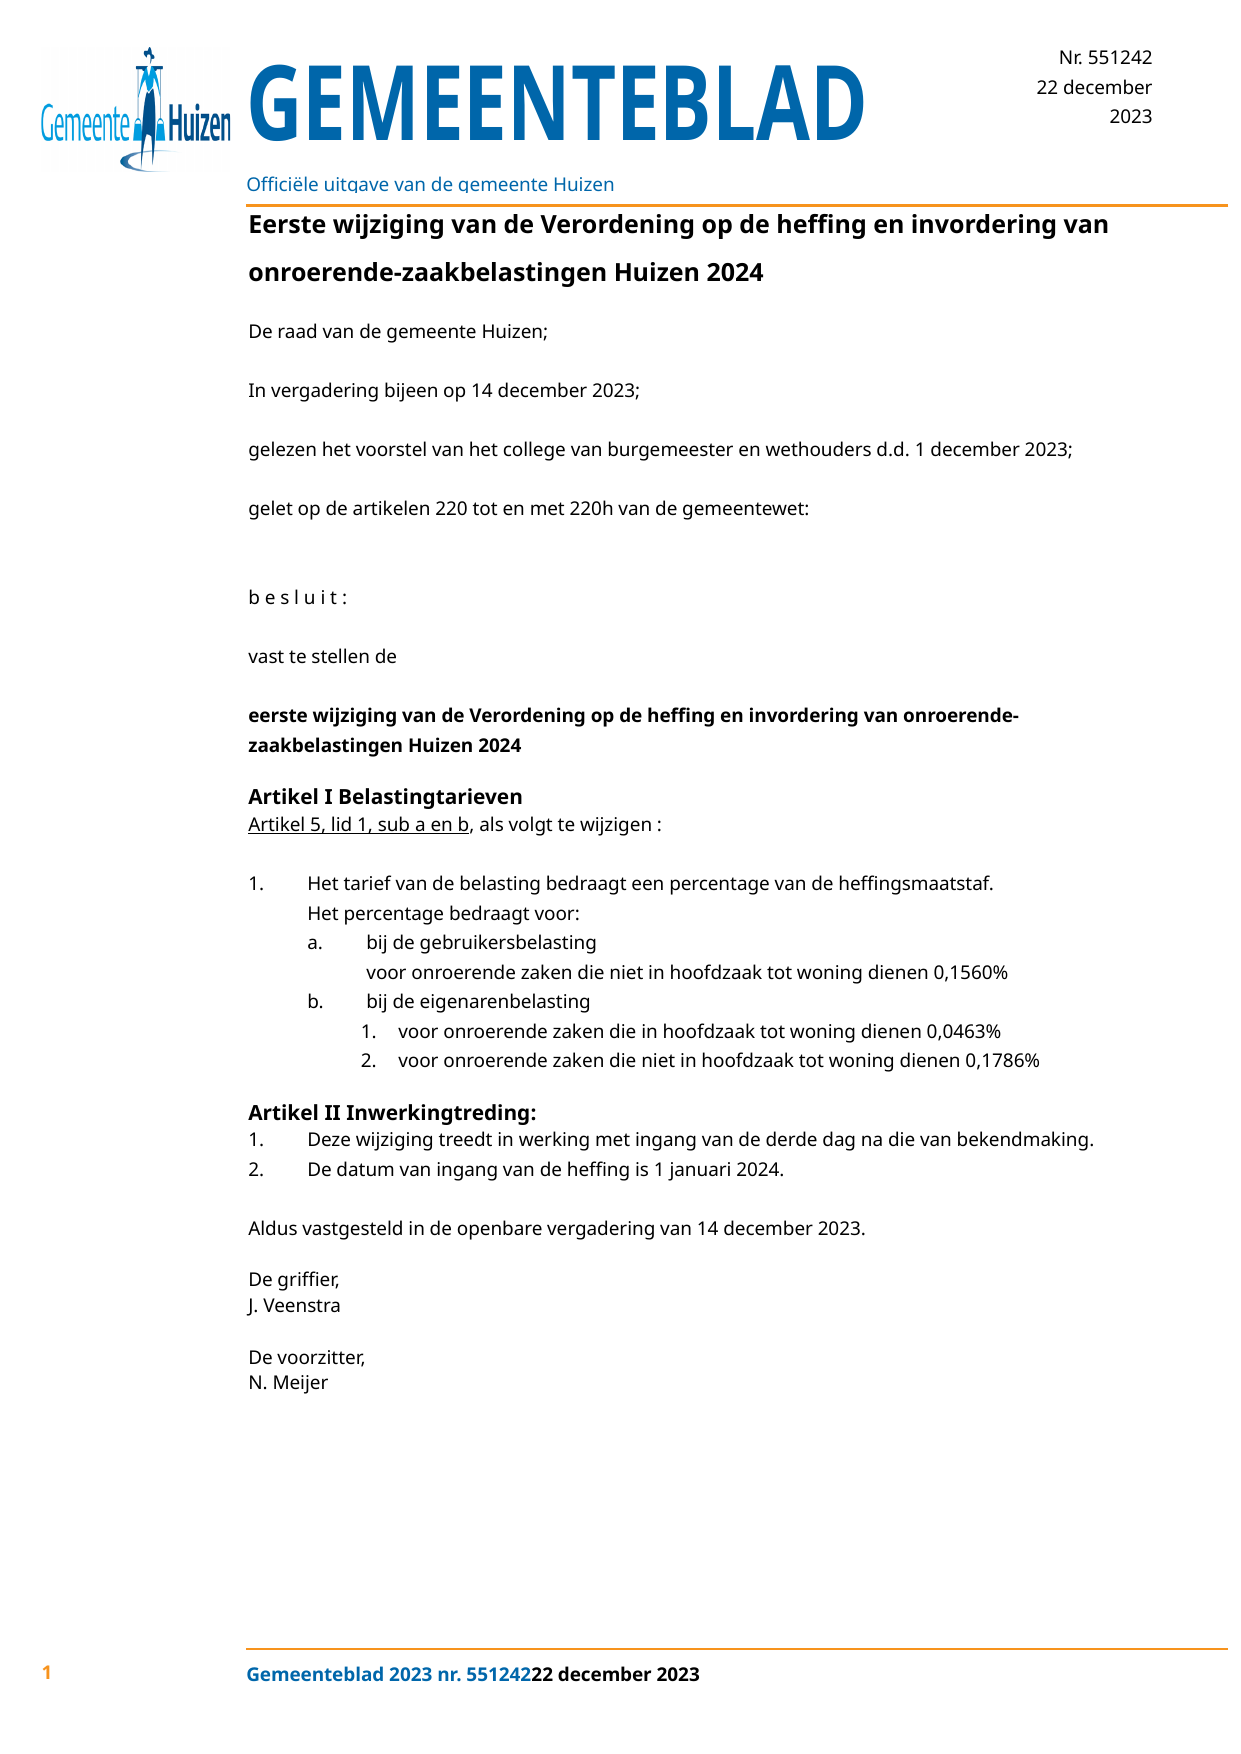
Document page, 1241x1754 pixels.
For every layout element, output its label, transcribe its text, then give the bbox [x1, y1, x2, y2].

list voor onroerende zaken die niet in hoofdzaak tot woning dienen 0,1560% [307, 959, 1152, 984]
text b e s l u i t : [248, 584, 1152, 610]
text Eerste wijziging van de Verordening op de heffing en invordering van onroerende-zaakbelastingen Huizen 2024 [248, 207, 1152, 288]
text In vergadering bijeen op 14 december 2023; [248, 377, 1152, 403]
text De raad van de gemeente Huizen; [248, 318, 1152, 344]
text N. Meijer [248, 1369, 1152, 1395]
list voor onroerende zaken die niet in hoofdzaak tot woning dienen 0,1786% [361, 1048, 1152, 1073]
text Artikel 5, lid 1, sub a en b, als volgt te wijzigen : [248, 811, 1152, 837]
text eerste wijziging van de Verordening op de heffing en invordering van onroerende-zaakbelastingen Huizen 2024 [248, 702, 1152, 758]
list bij de gebruikersbelasting [307, 929, 1152, 955]
text gelezen het voorstel van het college van burgemeester en wethouders d.d. 1 december 2023; [248, 436, 1152, 462]
list Het percentage bedraagt voor: [248, 900, 1152, 925]
list Het tarief van de belasting bedraagt een percentage van de heffingsmaatstaf. [248, 870, 1152, 896]
text De voorzitter, [248, 1344, 1152, 1369]
text vast te stellen de [248, 643, 1152, 669]
text Artikel II Inwerkingtreding: [248, 1098, 1152, 1126]
list Deze wijziging treedt in werking met ingang van de derde dag na die van bekendmaking. [248, 1126, 1152, 1152]
list De datum van ingang van de heffing is 1 januari 2024. [248, 1156, 1152, 1182]
list voor onroerende zaken die in hoofdzaak tot woning dienen 0,0463% [361, 1018, 1152, 1044]
text Aldus vastgesteld in de openbare vergadering van 14 december 2023. [248, 1215, 1152, 1241]
text gelet op de artikelen 220 tot en met 220h van de gemeentewet: [248, 495, 1152, 521]
text J. Veenstra [248, 1292, 1152, 1318]
picture [41, 47, 231, 172]
text De griffier, [248, 1267, 1152, 1292]
text Artikel I Belastingtarieven [248, 782, 1152, 811]
list bij de eigenarenbelasting [307, 988, 1152, 1014]
